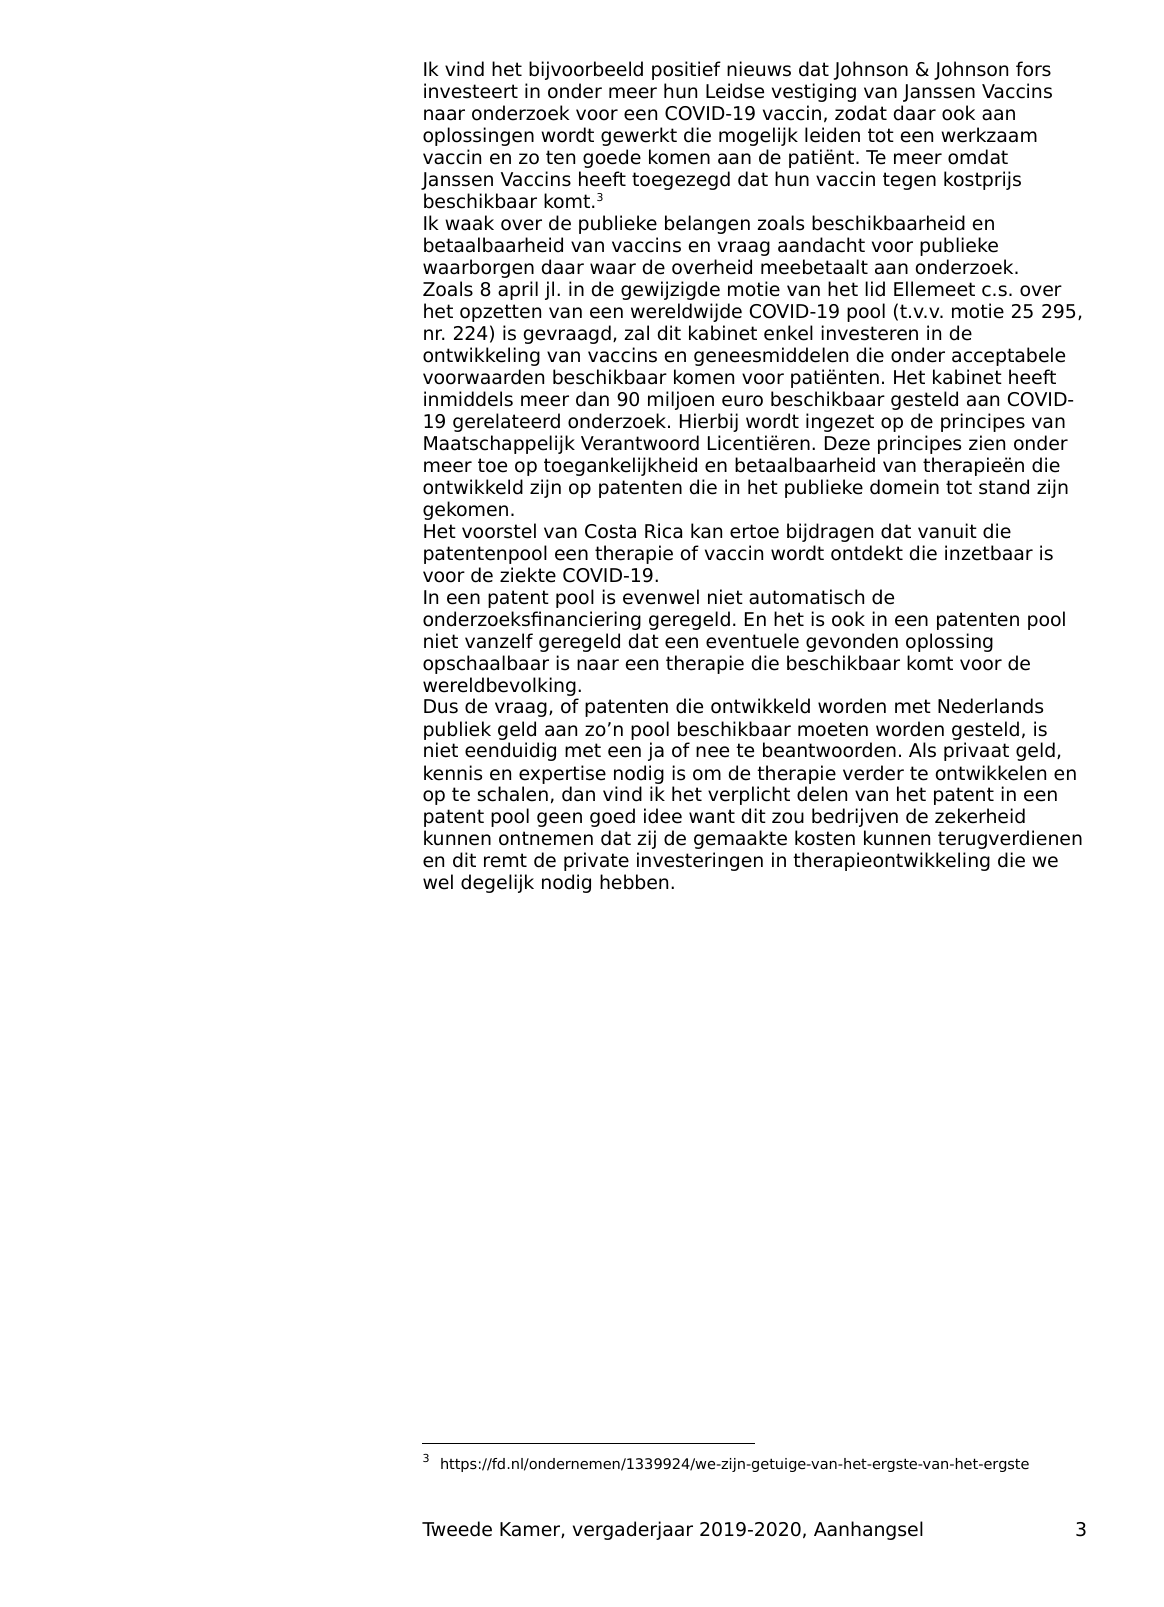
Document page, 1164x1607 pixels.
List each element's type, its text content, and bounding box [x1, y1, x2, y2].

text In een patent pool is evenwel niet automatisch de onderzoeksfinanciering geregeld. En het is ook in een patenten pool niet vanzelf geregeld dat een eventuele gevonden oplossing opschaalbaar is naar een therapie die beschikbaar komt voor de wereldbevolking. [422, 587, 1087, 696]
text Ik vind het bijvoorbeeld positief nieuws dat Johnson & Johnson fors investeert in onder meer hun Leidse vestiging van Janssen Vaccins naar onderzoek voor een COVID-19 vaccin, zodat daar ook aan oplossingen wordt gewerkt die mogelijk leiden tot een werkzaam vaccin en zo ten goede komen aan de patiënt. Te meer omdat Janssen Vaccins heeft toegezegd dat hun vaccin tegen kostprijs beschikbaar komt. [422, 59, 1087, 213]
text Dus de vraag, of patenten die ontwikkeld worden met Nederlands publiek geld aan zo’n pool beschikbaar moeten worden gesteld, is niet eenduidig met een ja of nee te beantwoorden. Als privaat geld, kennis en expertise nodig is om de therapie verder te ontwikkelen en op te schalen, dan vind ik het verplicht delen van het patent in een patent pool geen goed idee want dit zou bedrijven de zekerheid kunnen ontnemen dat zij de gemaakte kosten kunnen terugverdienen en dit remt de private investeringen in therapieontwikkeling die we wel degelijk nodig hebben. [422, 696, 1087, 894]
text Het voorstel van Costa Rica kan ertoe bijdragen dat vanuit die patentenpool een therapie of vaccin wordt ontdekt die inzetbaar is voor de ziekte COVID-19. [422, 521, 1087, 587]
text https://fd.nl/ondernemen/1339924/we-zijn-getuige-van-het-ergste-van-het-ergste [422, 1452, 1087, 1474]
text Ik waak over de publieke belangen zoals beschikbaarheid en betaalbaarheid van vaccins en vraag aandacht voor publieke waarborgen daar waar de overheid meebetaalt aan onderzoek. [422, 213, 1087, 279]
text Zoals 8 april jl. in de gewijzigde motie van het lid Ellemeet c.s. over het opzetten van een wereldwijde COVID-19 pool (t.v.v. motie 25 295, nr. 224) is gevraagd, zal dit kabinet enkel investeren in de ontwikkeling van vaccins en geneesmiddelen die onder acceptabele voorwaarden beschikbaar komen voor patiënten. Het kabinet heeft inmiddels meer dan 90 miljoen euro beschikbaar gesteld aan COVID-19 gerelateerd onderzoek. Hierbij wordt ingezet op de principes van Maatschappelijk Verantwoord Licentiëren. Deze principes zien onder meer toe op toegankelijkheid en betaalbaarheid van therapieën die ontwikkeld zijn op patenten die in het publieke domein tot stand zijn gekomen. [422, 279, 1087, 521]
